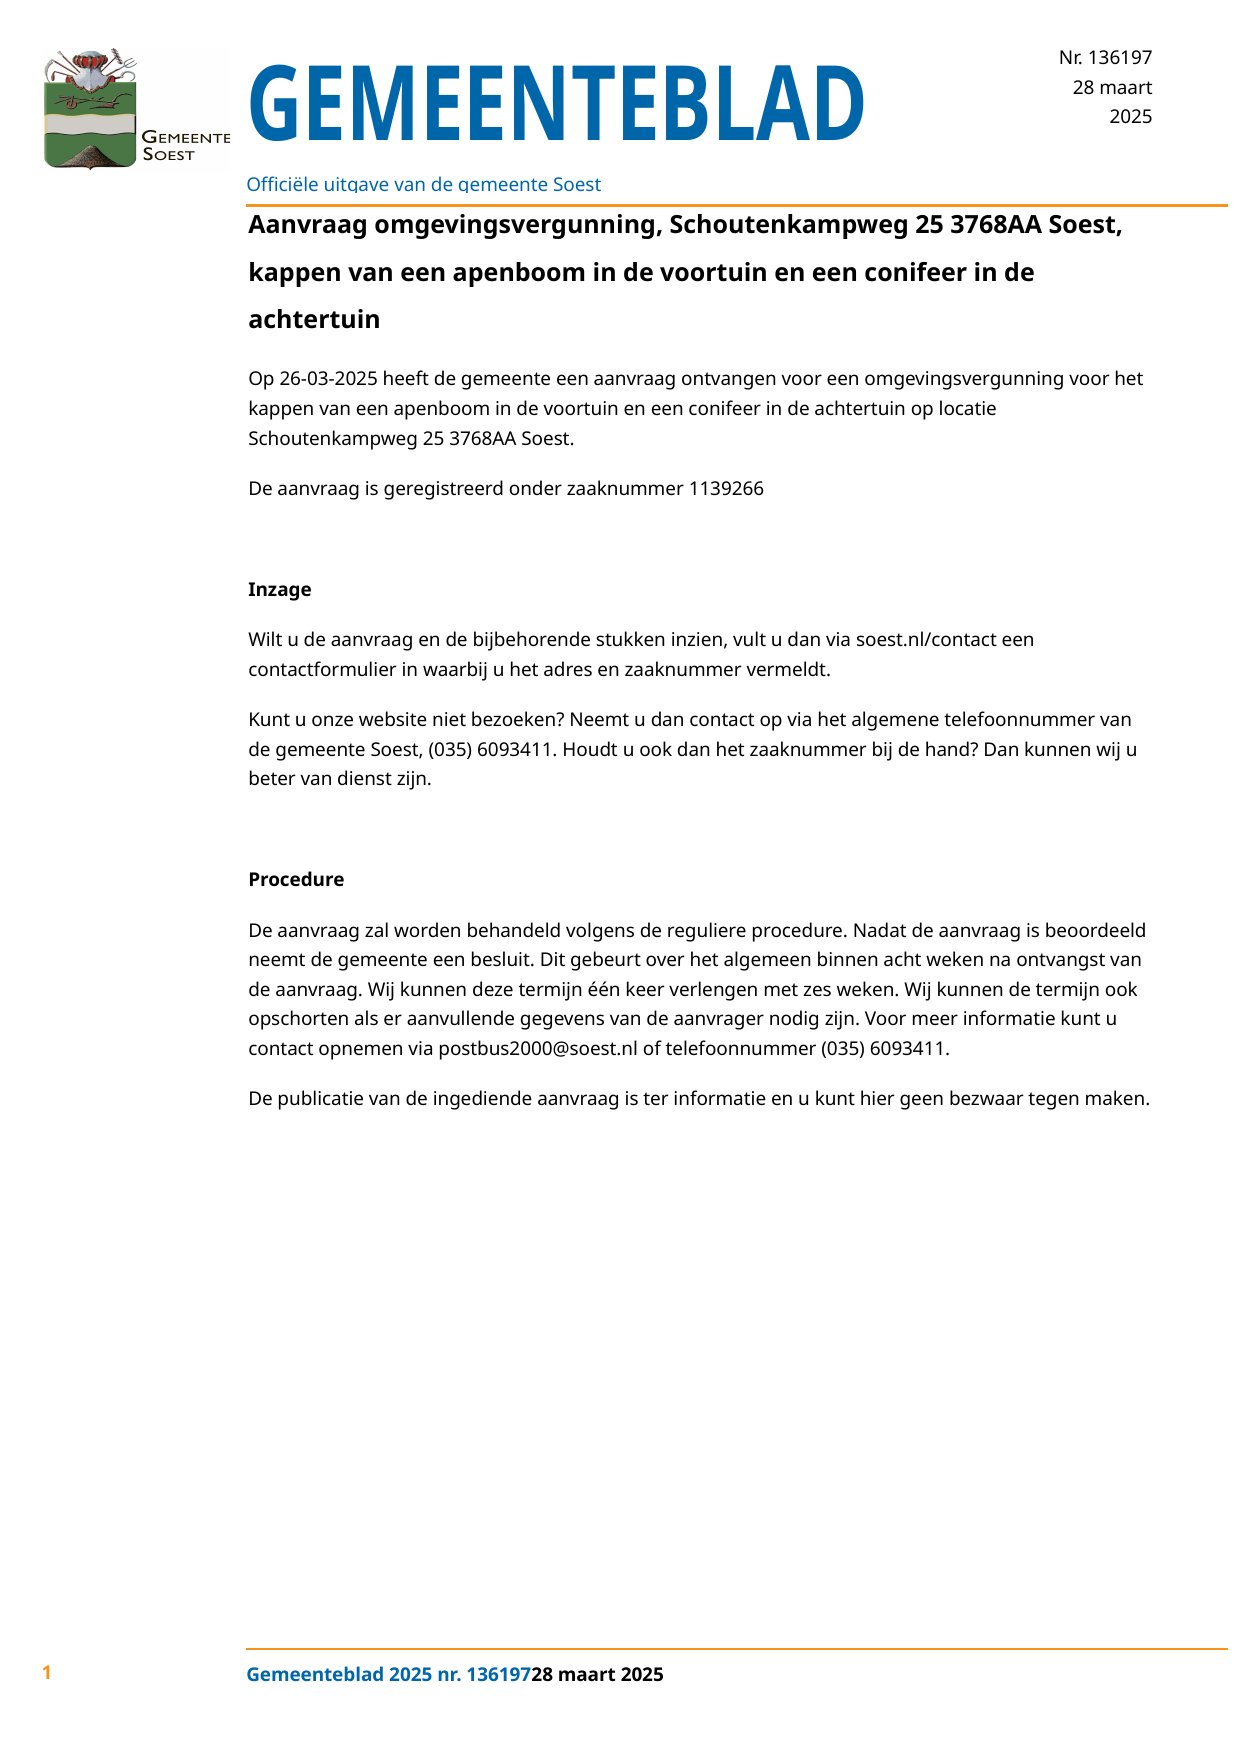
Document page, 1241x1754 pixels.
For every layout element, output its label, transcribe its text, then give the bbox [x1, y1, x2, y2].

text Wilt u de aanvraag en de bijbehorende stukken inzien, vult u dan via soest.nl/contact een contactformulier in waarbij u het adres en zaaknummer vermeldt. [248, 626, 1152, 682]
text Aanvraag omgevingsvergunning, Schoutenkampweg 25 3768AA Soest, kappen van een apenboom in de voortuin en een conifeer in de achtertuin [248, 207, 1152, 336]
text De aanvraag is geregistreerd onder zaaknummer 1139266 [248, 475, 1152, 501]
picture [41, 47, 231, 172]
text Kunt u onze website niet bezoeken? Neemt u dan contact op via het algemene telefoonnummer van de gemeente Soest, (035) 6093411. Houdt u ook dan het zaaknummer bij de hand? Dan kunnen wij u beter van dienst zijn. [248, 706, 1152, 791]
text Procedure [248, 866, 1152, 892]
text De aanvraag zal worden behandeld volgens de reguliere procedure. Nadat de aanvraag is beoordeeld neemt de gemeente een besluit. Dit gebeurt over het algemeen binnen acht weken na ontvangst van de aanvraag. Wij kunnen deze termijn één keer verlengen met zes weken. Wij kunnen de termijn ook opschorten als er aanvullende gegevens van de aanvrager nodig zijn. Voor meer informatie kunt u contact opnemen via postbus2000@soest.nl of telefoonnummer (035) 6093411. [248, 917, 1152, 1061]
text Op 26-03-2025 heeft de gemeente een aanvraag ontvangen voor een omgevingsvergunning voor het kappen van een apenboom in de voortuin en een conifeer in de achtertuin op locatie Schoutenkampweg 25 3768AA Soest. [248, 366, 1152, 450]
text Inzage [248, 576, 1152, 602]
text De publicatie van de ingediende aanvraag is ter informatie en u kunt hier geen bezwaar tegen maken. [248, 1086, 1152, 1111]
